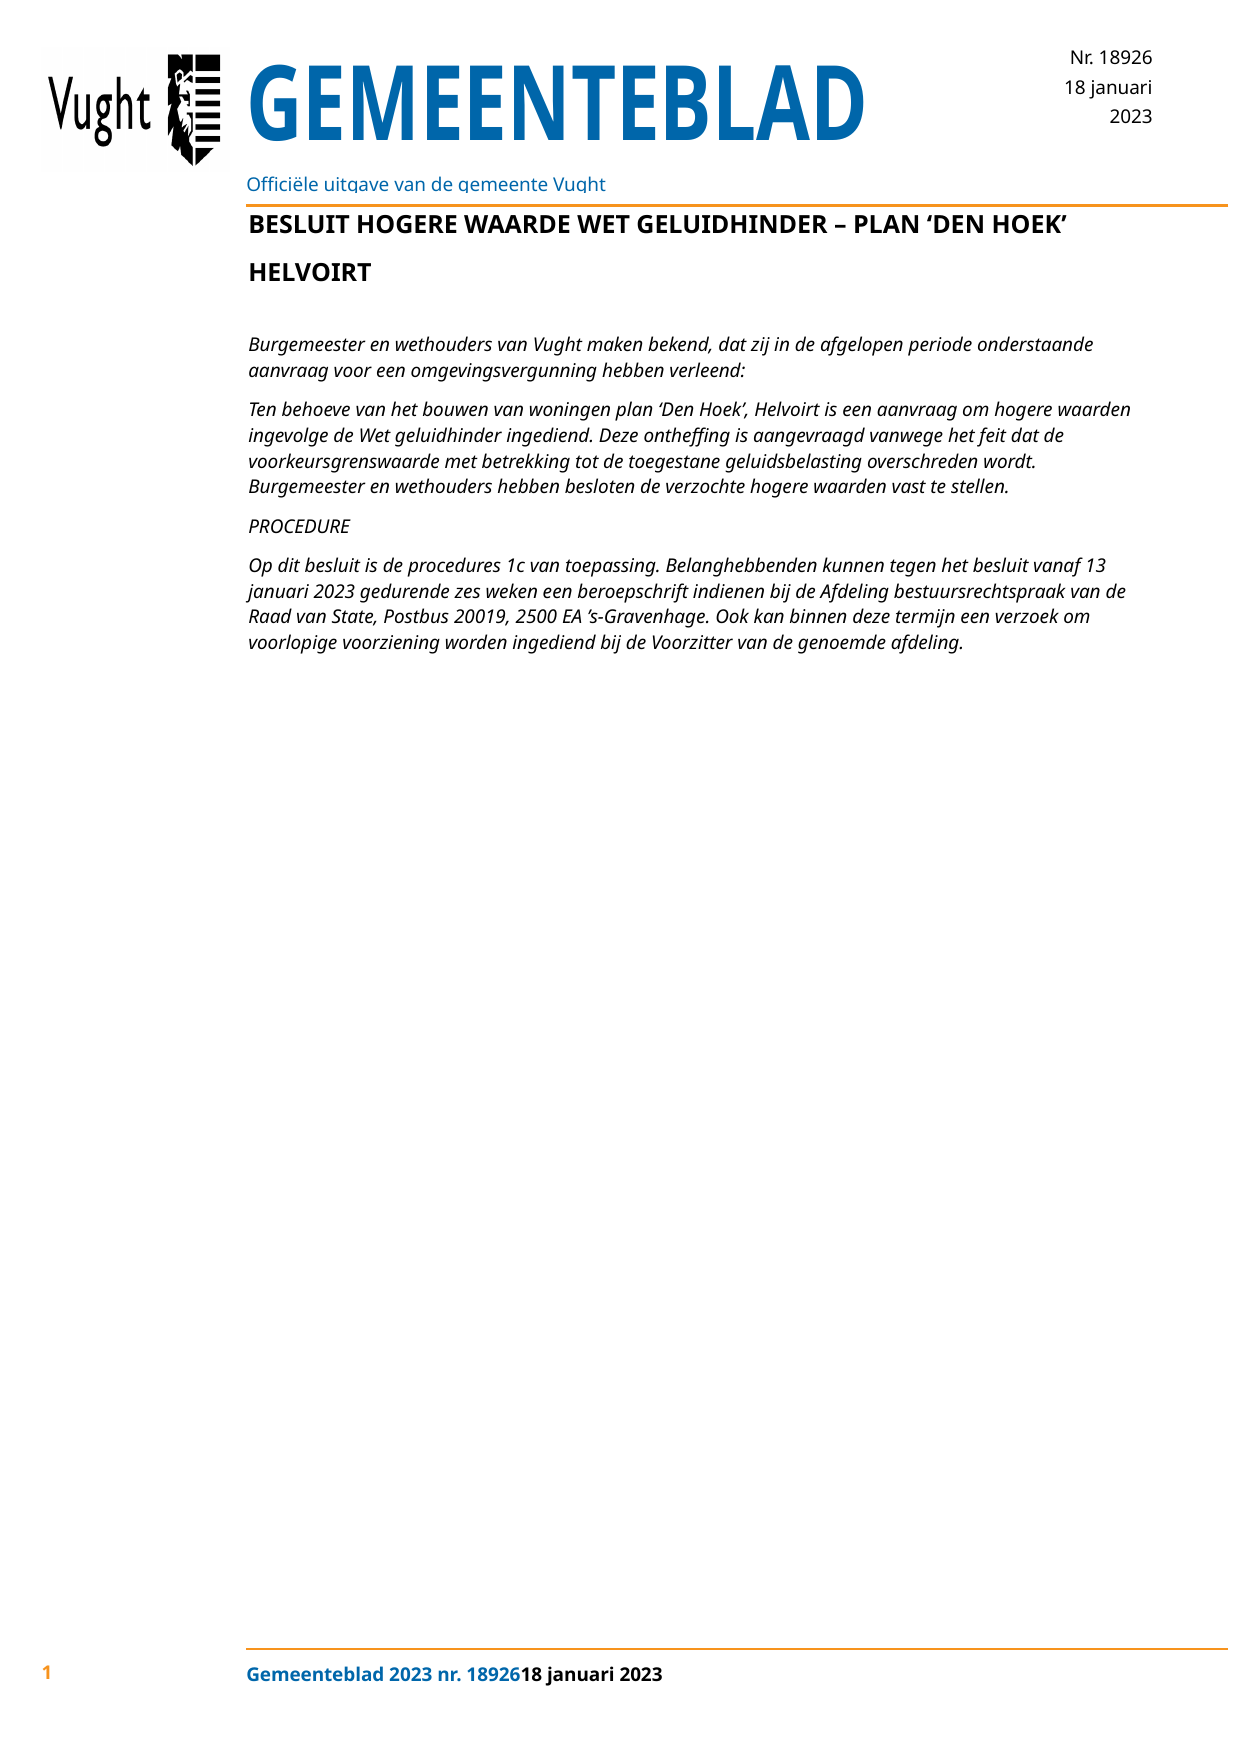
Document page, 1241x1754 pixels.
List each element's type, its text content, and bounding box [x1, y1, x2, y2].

picture [41, 47, 231, 172]
text PROCEDURE [248, 513, 1152, 539]
text Ten behoeve van het bouwen van woningen plan ‘Den Hoek’, Helvoirt is een aanvraag om hogere waarden ingevolge de Wet geluidhinder ingediend. Deze ontheffing is aangevraagd vanwege het feit dat de voorkeursgrenswaarde met betrekking tot de toegestane geluidsbelasting overschreden wordt. Burgemeester en wethouders hebben besloten de verzochte hogere waarden vast te stellen. [248, 396, 1152, 499]
text Op dit besluit is de procedures 1c van toepassing. Belanghebbenden kunnen tegen het besluit vanaf 13 januari 2023 gedurende zes weken een beroepschrift indienen bij de Afdeling bestuursrechtspraak van de Raad van State, Postbus 20019, 2500 EA ’s-Gravenhage. Ook kan binnen deze termijn een verzoek om voorlopige voorziening worden ingediend bij de Voorzitter van de genoemde afdeling. [248, 552, 1152, 655]
text Burgemeester en wethouders van Vught maken bekend, dat zij in de afgelopen periode onderstaande aanvraag voor een omgevingsvergunning hebben verleend: [248, 331, 1152, 383]
text BESLUIT HOGERE WAARDE WET GELUIDHINDER – PLAN ‘DEN HOEK’ HELVOIRT [248, 207, 1152, 288]
